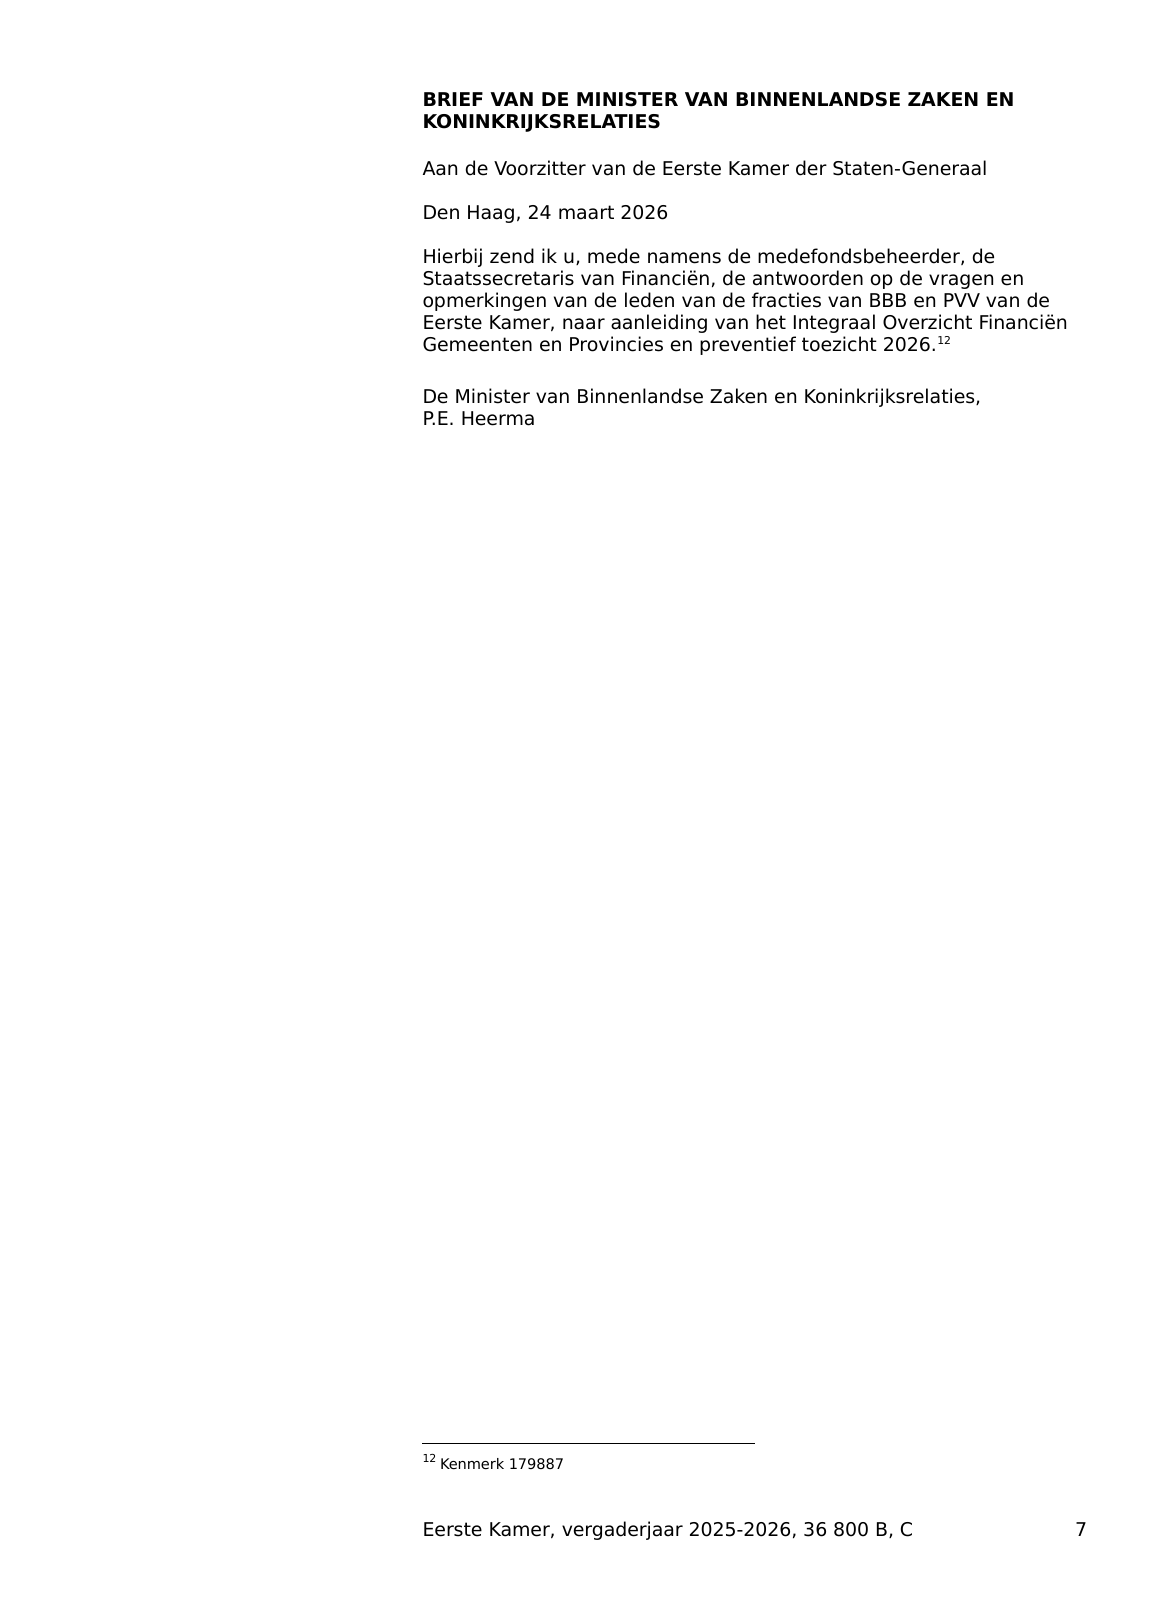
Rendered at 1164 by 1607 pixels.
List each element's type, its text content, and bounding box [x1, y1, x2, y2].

text Den Haag, 24 maart 2026 [422, 202, 1087, 224]
text Hierbij zend ik u, mede namens de medefondsbeheerder, de Staatssecretaris van Financiën, de antwoorden op de vragen en opmerkingen van de leden van de fracties van BBB en PVV van de Eerste Kamer, naar aanleiding van het Integraal Overzicht Financiën Gemeenten en Provincies en preventief toezicht 2026. [422, 246, 1087, 356]
subtitle BRIEF VAN DE MINISTER VAN BINNENLANDSE ZAKEN EN KONINKRIJKSRELATIES [422, 89, 1087, 133]
text De Minister van Binnenlandse Zaken en Koninkrijksrelaties, P.E. Heerma [422, 386, 1087, 430]
text Aan de Voorzitter van de Eerste Kamer der Staten-Generaal [422, 158, 1087, 180]
text Kenmerk 179887 [422, 1452, 1087, 1474]
